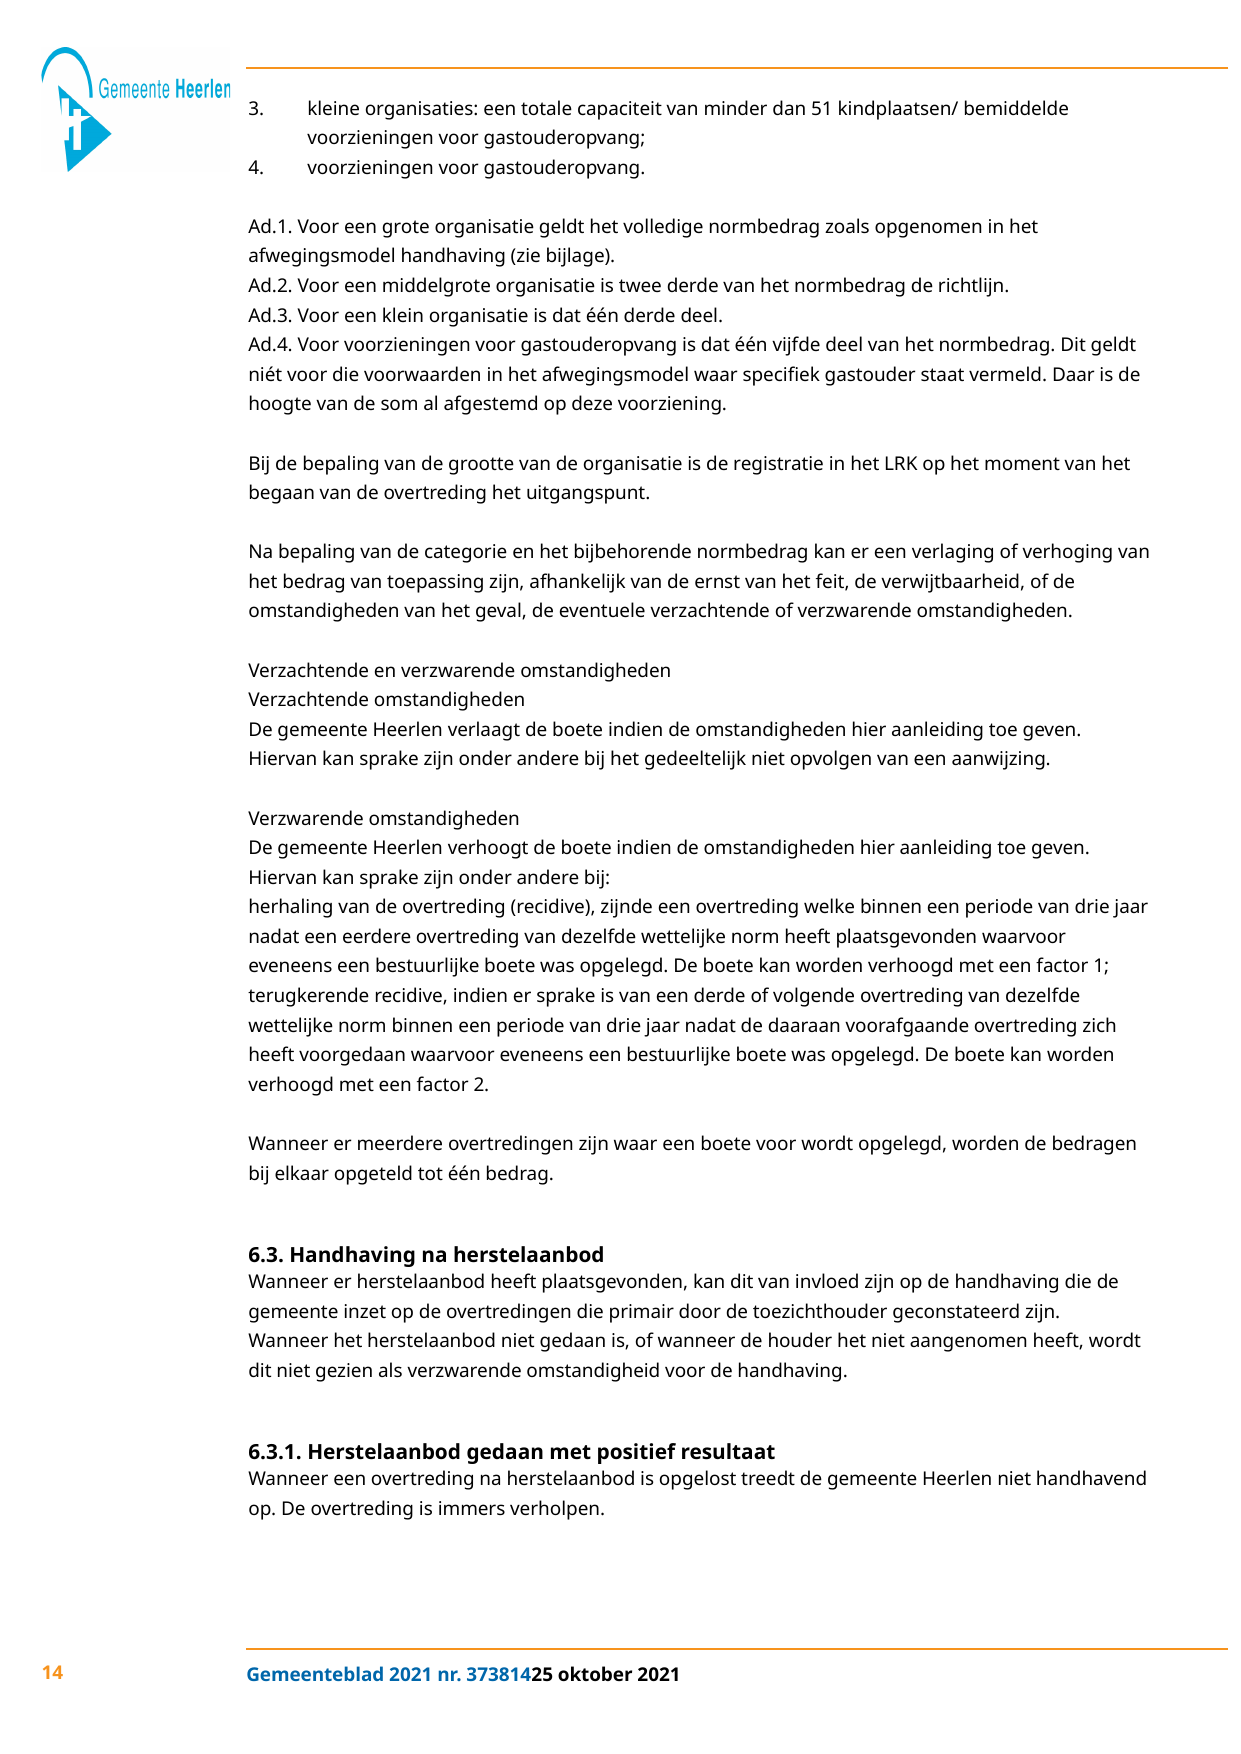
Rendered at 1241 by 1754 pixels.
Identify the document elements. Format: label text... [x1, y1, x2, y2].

list voorzieningen voor gastouderopvang. [248, 154, 1152, 180]
text 6.3. Handhaving na herstelaanbod [248, 1240, 1152, 1268]
text Ad.3. Voor een klein organisatie is dat één derde deel. [248, 302, 1152, 328]
text De gemeente Heerlen verlaagt de boete indien de omstandigheden hier aanleiding toe geven. Hiervan kan sprake zijn onder andere bij het gedeeltelijk niet opvolgen van een aanwijzing. [248, 716, 1152, 771]
text Wanneer er meerdere overtredingen zijn waar een boete voor wordt opgelegd, worden de bedragen bij elkaar opgeteld tot één bedrag. [248, 1130, 1152, 1186]
text Ad.4. Voor voorzieningen voor gastouderopvang is dat één vijfde deel van het normbedrag. Dit geldt niét voor die voorwaarden in het afwegingsmodel waar specifiek gastouder staat vermeld. Daar is de hoogte van de som al afgestemd op deze voorziening. [248, 331, 1152, 416]
text Verzwarende omstandigheden [248, 805, 1152, 831]
text herhaling van de overtreding (recidive), zijnde een overtreding welke binnen een periode van drie jaar nadat een eerdere overtreding van dezelfde wettelijke norm heeft plaatsgevonden waarvoor eveneens een bestuurlijke boete was opgelegd. De boete kan worden verhoogd met een factor 1; [248, 893, 1152, 978]
picture [41, 47, 231, 172]
text Ad.2. Voor een middelgrote organisatie is twee derde van het normbedrag de richtlijn. [248, 272, 1152, 298]
text Wanneer er herstelaanbod heeft plaatsgevonden, kan dit van invloed zijn op de handhaving die de gemeente inzet op de overtredingen die primair door de toezichthouder geconstateerd zijn. [248, 1268, 1152, 1323]
text terugkerende recidive, indien er sprake is van een derde of volgende overtreding van dezelfde wettelijke norm binnen een periode van drie jaar nadat de daaraan voorafgaande overtreding zich heeft voorgedaan waarvoor eveneens een bestuurlijke boete was opgelegd. De boete kan worden verhoogd met een factor 2. [248, 982, 1152, 1097]
text De gemeente Heerlen verhoogt de boete indien de omstandigheden hier aanleiding toe geven. Hiervan kan sprake zijn onder andere bij: [248, 834, 1152, 890]
text Verzachtende en verzwarende omstandigheden [248, 657, 1152, 683]
picture [41, 47, 59, 70]
text Na bepaling van de categorie en het bijbehorende normbedrag kan er een verlaging of verhoging van het bedrag van toepassing zijn, afhankelijk van de ernst van het feit, de verwijtbaarheid, of de omstandigheden van het geval, de eventuele verzachtende of verzwarende omstandigheden. [248, 538, 1152, 623]
text Ad.1. Voor een grote organisatie geldt het volledige normbedrag zoals opgenomen in het afwegingsmodel handhaving (zie bijlage). [248, 213, 1152, 268]
text Bij de bepaling van de grootte van de organisatie is de registratie in het LRK op het moment van het begaan van de overtreding het uitgangspunt. [248, 450, 1152, 505]
text Verzachtende omstandigheden [248, 686, 1152, 712]
text Wanneer een overtreding na herstelaanbod is opgelost treedt de gemeente Heerlen niet handhavend op. De overtreding is immers verholpen. [248, 1465, 1152, 1521]
text Wanneer het herstelaanbod niet gedaan is, of wanneer de houder het niet aangenomen heeft, wordt dit niet gezien als verzwarende omstandigheid voor de handhaving. [248, 1327, 1152, 1383]
list kleine organisaties: een totale capaciteit van minder dan 51 kindplaatsen/ bemiddelde voorzieningen voor gastouderopvang; [248, 95, 1152, 150]
text 6.3.1. Herstelaanbod gedaan met positief resultaat [248, 1437, 1152, 1465]
